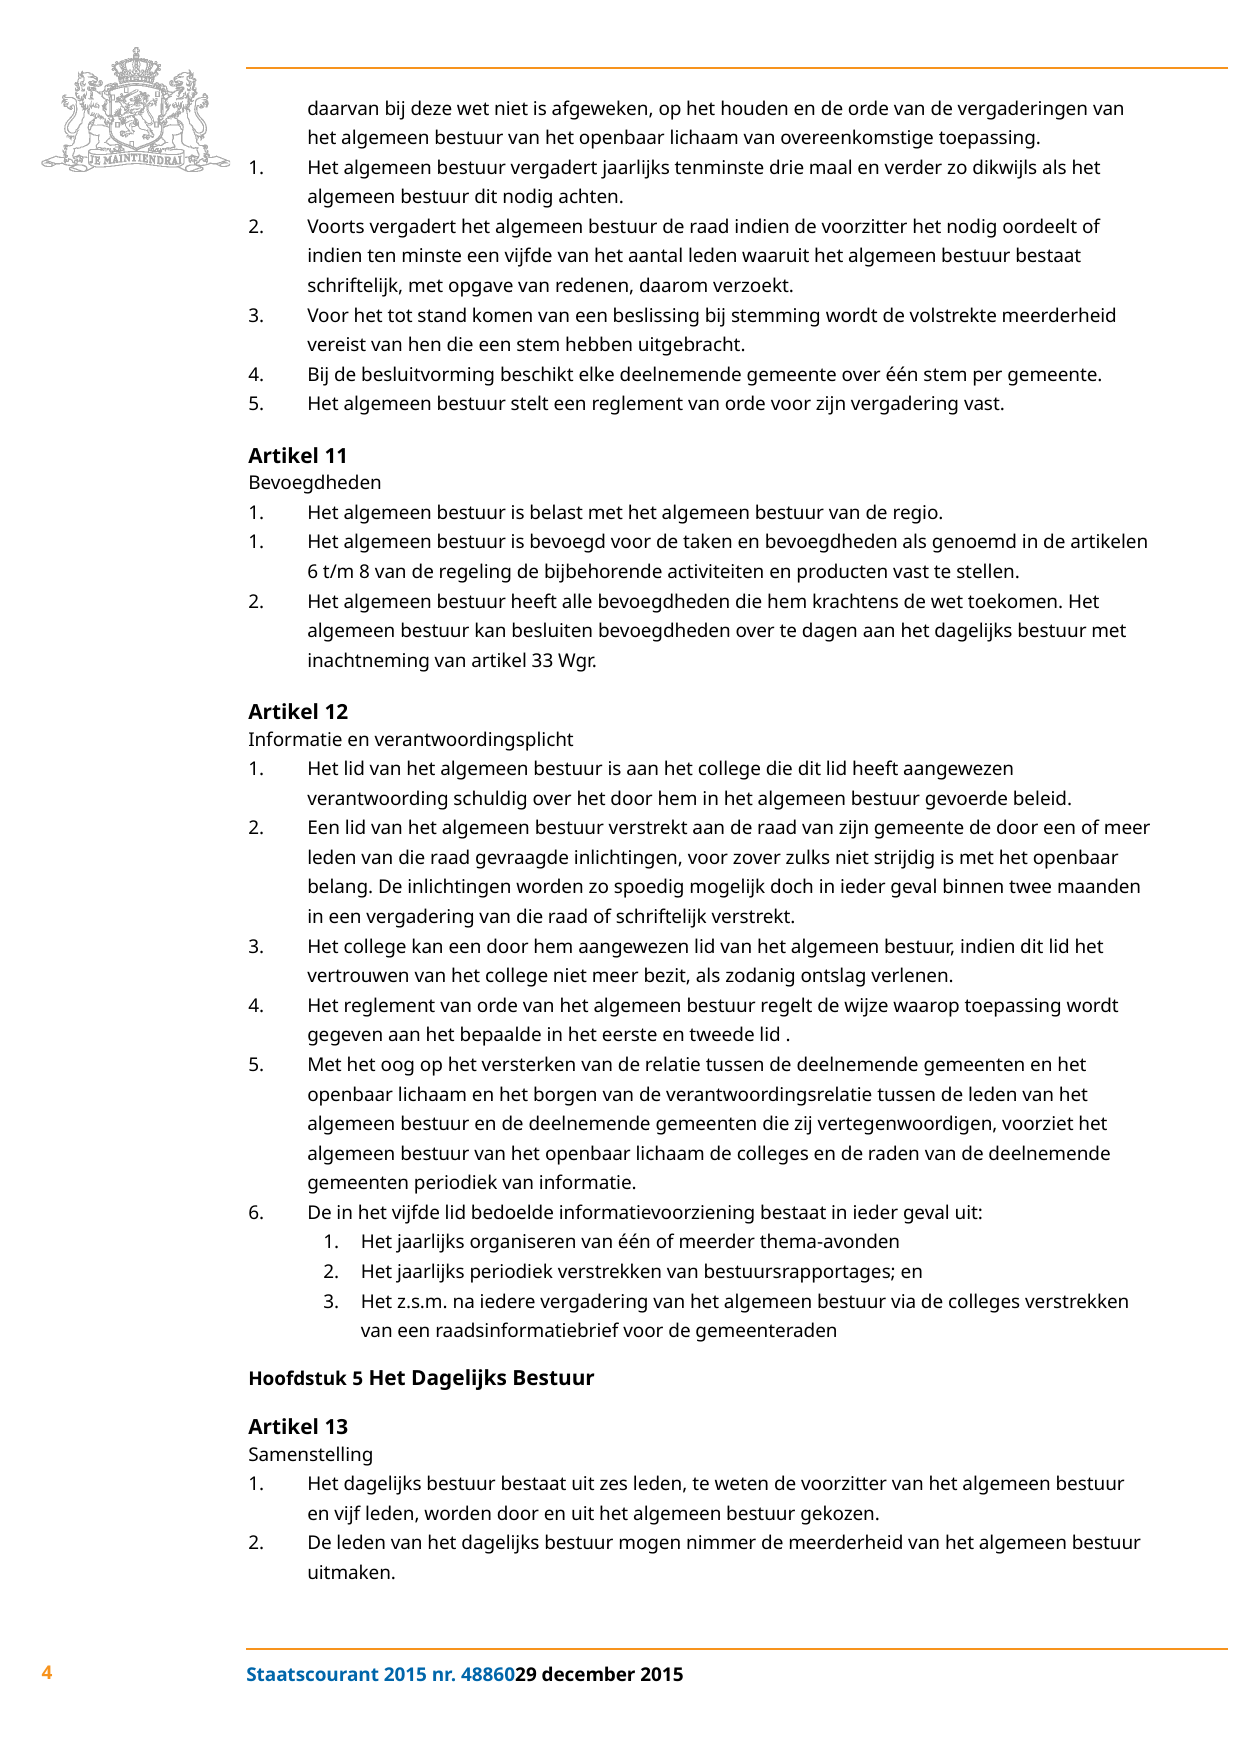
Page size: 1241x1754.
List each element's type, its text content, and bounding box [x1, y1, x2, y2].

list Een lid van het algemeen bestuur verstrekt aan de raad van zijn gemeente de door een of meer leden van die raad gevraagde inlichtingen, voor zover zulks niet strijdig is met het openbaar belang. De inlichtingen worden zo spoedig mogelijk doch in ieder geval binnen twee maanden in een vergadering van die raad of schriftelijk verstrekt. [248, 814, 1152, 929]
text Hoofdstuk 5 Het Dagelijks Bestuur [248, 1363, 1152, 1392]
list Voorts vergadert het algemeen bestuur de raad indien de voorzitter het nodig oordeelt of indien ten minste een vijfde van het aantal leden waaruit het algemeen bestuur bestaat schriftelijk, met opgave van redenen, daarom verzoekt. [248, 213, 1152, 298]
list Het lid van het algemeen bestuur is aan het college die dit lid heeft aangewezen verantwoording schuldig over het door hem in het algemeen bestuur gevoerde beleid. [248, 755, 1152, 811]
list Het algemeen bestuur heeft alle bevoegdheden die hem krachtens de wet toekomen. Het algemeen bestuur kan besluiten bevoegdheden over te dagen aan het dagelijks bestuur met inachtneming van artikel 33 Wgr. [248, 588, 1152, 673]
list Met het oog op het versterken van de relatie tussen de deelnemende gemeenten en het openbaar lichaam en het borgen van de verantwoordingsrelatie tussen de leden van het algemeen bestuur en de deelnemende gemeenten die zij vertegenwoordigen, voorziet het algemeen bestuur van het openbaar lichaam de colleges en de raden van de deelnemende gemeenten periodiek van informatie. [248, 1051, 1152, 1195]
list Het dagelijks bestuur bestaat uit zes leden, te weten de voorzitter van het algemeen bestuur en vijf leden, worden door en uit het algemeen bestuur gekozen. [248, 1470, 1152, 1526]
text Artikel 13 [248, 1412, 1152, 1441]
list Het college kan een door hem aangewezen lid van het algemeen bestuur, indien dit lid het vertrouwen van het college niet meer bezit, als zodanig ontslag verlenen. [248, 933, 1152, 988]
list Het z.s.m. na iedere vergadering van het algemeen bestuur via de colleges verstrekken van een raadsinformatiebrief voor de gemeenteraden [323, 1288, 1152, 1343]
list Bij de besluitvorming beschikt elke deelnemende gemeente over één stem per gemeente. [248, 361, 1152, 387]
list Het algemeen bestuur stelt een reglement van orde voor zijn vergadering vast. [248, 391, 1152, 416]
list Het jaarlijks organiseren van één of meerder thema-avonden [323, 1229, 1152, 1254]
text Informatie en verantwoordingsplicht [248, 726, 1152, 752]
list daarvan bij deze wet niet is afgeweken, op het houden en de orde van de vergaderingen van het algemeen bestuur van het openbaar lichaam van overeenkomstige toepassing. [248, 95, 1152, 150]
list Het reglement van orde van het algemeen bestuur regelt de wijze waarop toepassing wordt gegeven aan het bepaalde in het eerste en tweede lid . [248, 992, 1152, 1047]
list De leden van het dagelijks bestuur mogen nimmer de meerderheid van het algemeen bestuur uitmaken. [248, 1529, 1152, 1585]
list Voor het tot stand komen van een beslissing bij stemming wordt de volstrekte meerderheid vereist van hen die een stem hebben uitgebracht. [248, 302, 1152, 357]
text Artikel 11 [248, 441, 1152, 469]
list Het algemeen bestuur is bevoegd voor de taken en bevoegdheden als genoemd in de artikelen 6 t/m 8 van de regeling de bijbehorende activiteiten en producten vast te stellen. [248, 529, 1152, 584]
list De in het vijfde lid bedoelde informatievoorziening bestaat in ieder geval uit: [248, 1199, 1152, 1225]
list Het jaarlijks periodiek verstrekken van bestuursrapportages; en [323, 1258, 1152, 1284]
text Samenstelling [248, 1441, 1152, 1467]
picture [41, 47, 231, 172]
list Het algemeen bestuur is belast met het algemeen bestuur van de regio. [248, 499, 1152, 525]
list Het algemeen bestuur vergadert jaarlijks tenminste drie maal en verder zo dikwijls als het algemeen bestuur dit nodig achten. [248, 154, 1152, 209]
text Artikel 12 [248, 697, 1152, 726]
text Bevoegdheden [248, 469, 1152, 495]
